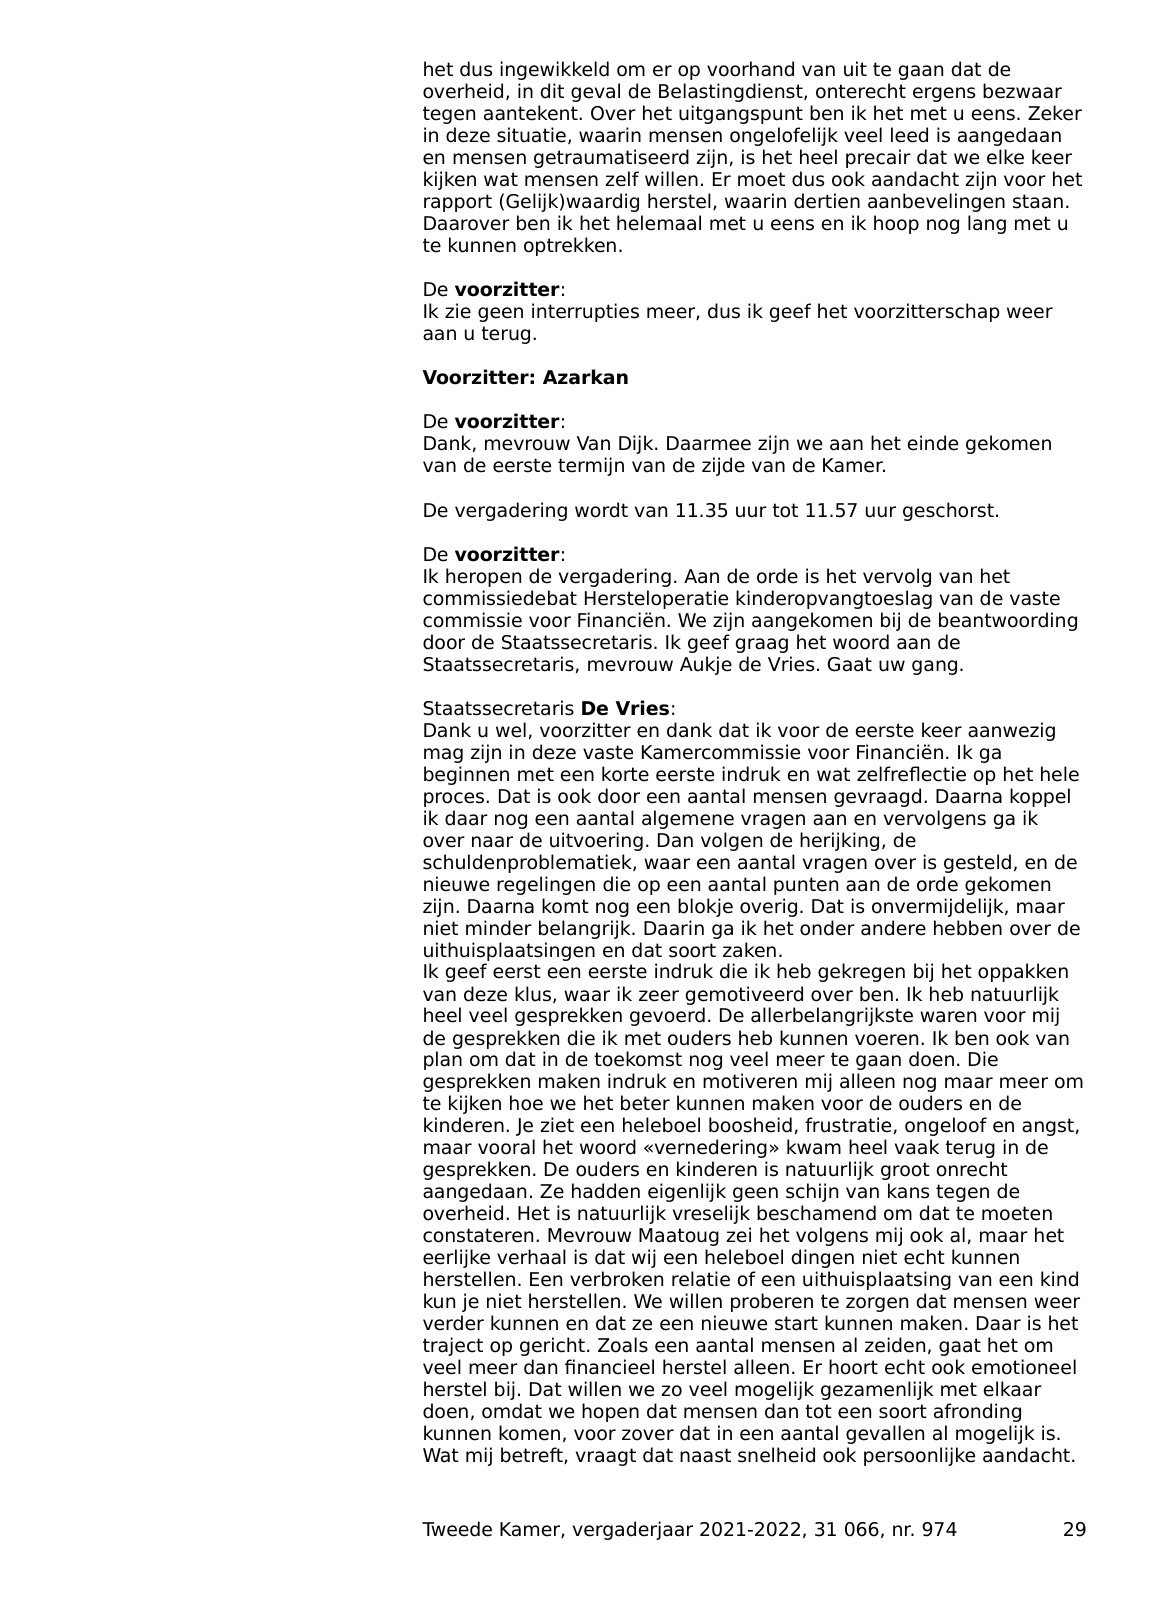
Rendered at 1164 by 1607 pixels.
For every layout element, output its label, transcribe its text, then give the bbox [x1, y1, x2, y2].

text De voorzitter: [422, 279, 1087, 301]
text De voorzitter: [422, 544, 1087, 566]
text De vergadering wordt van 11.35 uur tot 11.57 uur geschorst. [422, 499, 1087, 521]
text Ik zie geen interrupties meer, dus ik geef het voorzitterschap weer aan u terug. [422, 301, 1087, 345]
text De voorzitter: [422, 411, 1087, 433]
text Dank, mevrouw Van Dijk. Daarmee zijn we aan het einde gekomen van de eerste termijn van de zijde van de Kamer. [422, 433, 1087, 477]
text Ik heropen de vergadering. Aan de orde is het vervolg van het commissiedebat Hersteloperatie kinderopvangtoeslag van de vaste commissie voor Financiën. We zijn aangekomen bij de beantwoording door de Staatssecretaris. Ik geef graag het woord aan de Staatssecretaris, mevrouw Aukje de Vries. Gaat uw gang. [422, 566, 1087, 676]
subtitle Voorzitter: Azarkan [422, 367, 1087, 389]
text Dank u wel, voorzitter en dank dat ik voor de eerste keer aanwezig mag zijn in deze vaste Kamercommissie voor Financiën. Ik ga beginnen met een korte eerste indruk en wat zelfreflectie op het hele proces. Dat is ook door een aantal mensen gevraagd. Daarna koppel ik daar nog een aantal algemene vragen aan en vervolgens ga ik over naar de uitvoering. Dan volgen de herijking, de schuldenproblematiek, waar een aantal vragen over is gesteld, en de nieuwe regelingen die op een aantal punten aan de orde gekomen zijn. Daarna komt nog een blokje overig. Dat is onvermijdelijk, maar niet minder belangrijk. Daarin ga ik het onder andere hebben over de uithuisplaatsingen en dat soort zaken. [422, 720, 1087, 961]
text Ik geef eerst een eerste indruk die ik heb gekregen bij het oppakken van deze klus, waar ik zeer gemotiveerd over ben. Ik heb natuurlijk heel veel gesprekken gevoerd. De allerbelangrijkste waren voor mij de gesprekken die ik met ouders heb kunnen voeren. Ik ben ook van plan om dat in de toekomst nog veel meer te gaan doen. Die gesprekken maken indruk en motiveren mij alleen nog maar meer om te kijken hoe we het beter kunnen maken voor de ouders en de kinderen. Je ziet een heleboel boosheid, frustratie, ongeloof en angst, maar vooral het woord «vernedering» kwam heel vaak terug in de gesprekken. De ouders en kinderen is natuurlijk groot onrecht aangedaan. Ze hadden eigenlijk geen schijn van kans tegen de overheid. Het is natuurlijk vreselijk beschamend om dat te moeten constateren. Mevrouw Maatoug zei het volgens mij ook al, maar het eerlijke verhaal is dat wij een heleboel dingen niet echt kunnen herstellen. Een verbroken relatie of een uithuisplaatsing van een kind kun je niet herstellen. We willen proberen te zorgen dat mensen weer verder kunnen en dat ze een nieuwe start kunnen maken. Daar is het traject op gericht. Zoals een aantal mensen al zeiden, gaat het om veel meer dan financieel herstel alleen. Er hoort echt ook emotioneel herstel bij. Dat willen we zo veel mogelijk gezamenlijk met elkaar doen, omdat we hopen dat mensen dan tot een soort afronding kunnen komen, voor zover dat in een aantal gevallen al mogelijk is. Wat mij betreft, vraagt dat naast snelheid ook persoonlijke aandacht. [422, 961, 1087, 1467]
text het dus ingewikkeld om er op voorhand van uit te gaan dat de overheid, in dit geval de Belastingdienst, onterecht ergens bezwaar tegen aantekent. Over het uitgangspunt ben ik het met u eens. Zeker in deze situatie, waarin mensen ongelofelijk veel leed is aangedaan en mensen getraumatiseerd zijn, is het heel precair dat we elke keer kijken wat mensen zelf willen. Er moet dus ook aandacht zijn voor het rapport (Gelijk)waardig herstel, waarin dertien aanbevelingen staan. Daarover ben ik het helemaal met u eens en ik hoop nog lang met u te kunnen optrekken. [422, 59, 1087, 257]
text Staatssecretaris De Vries: [422, 698, 1087, 720]
